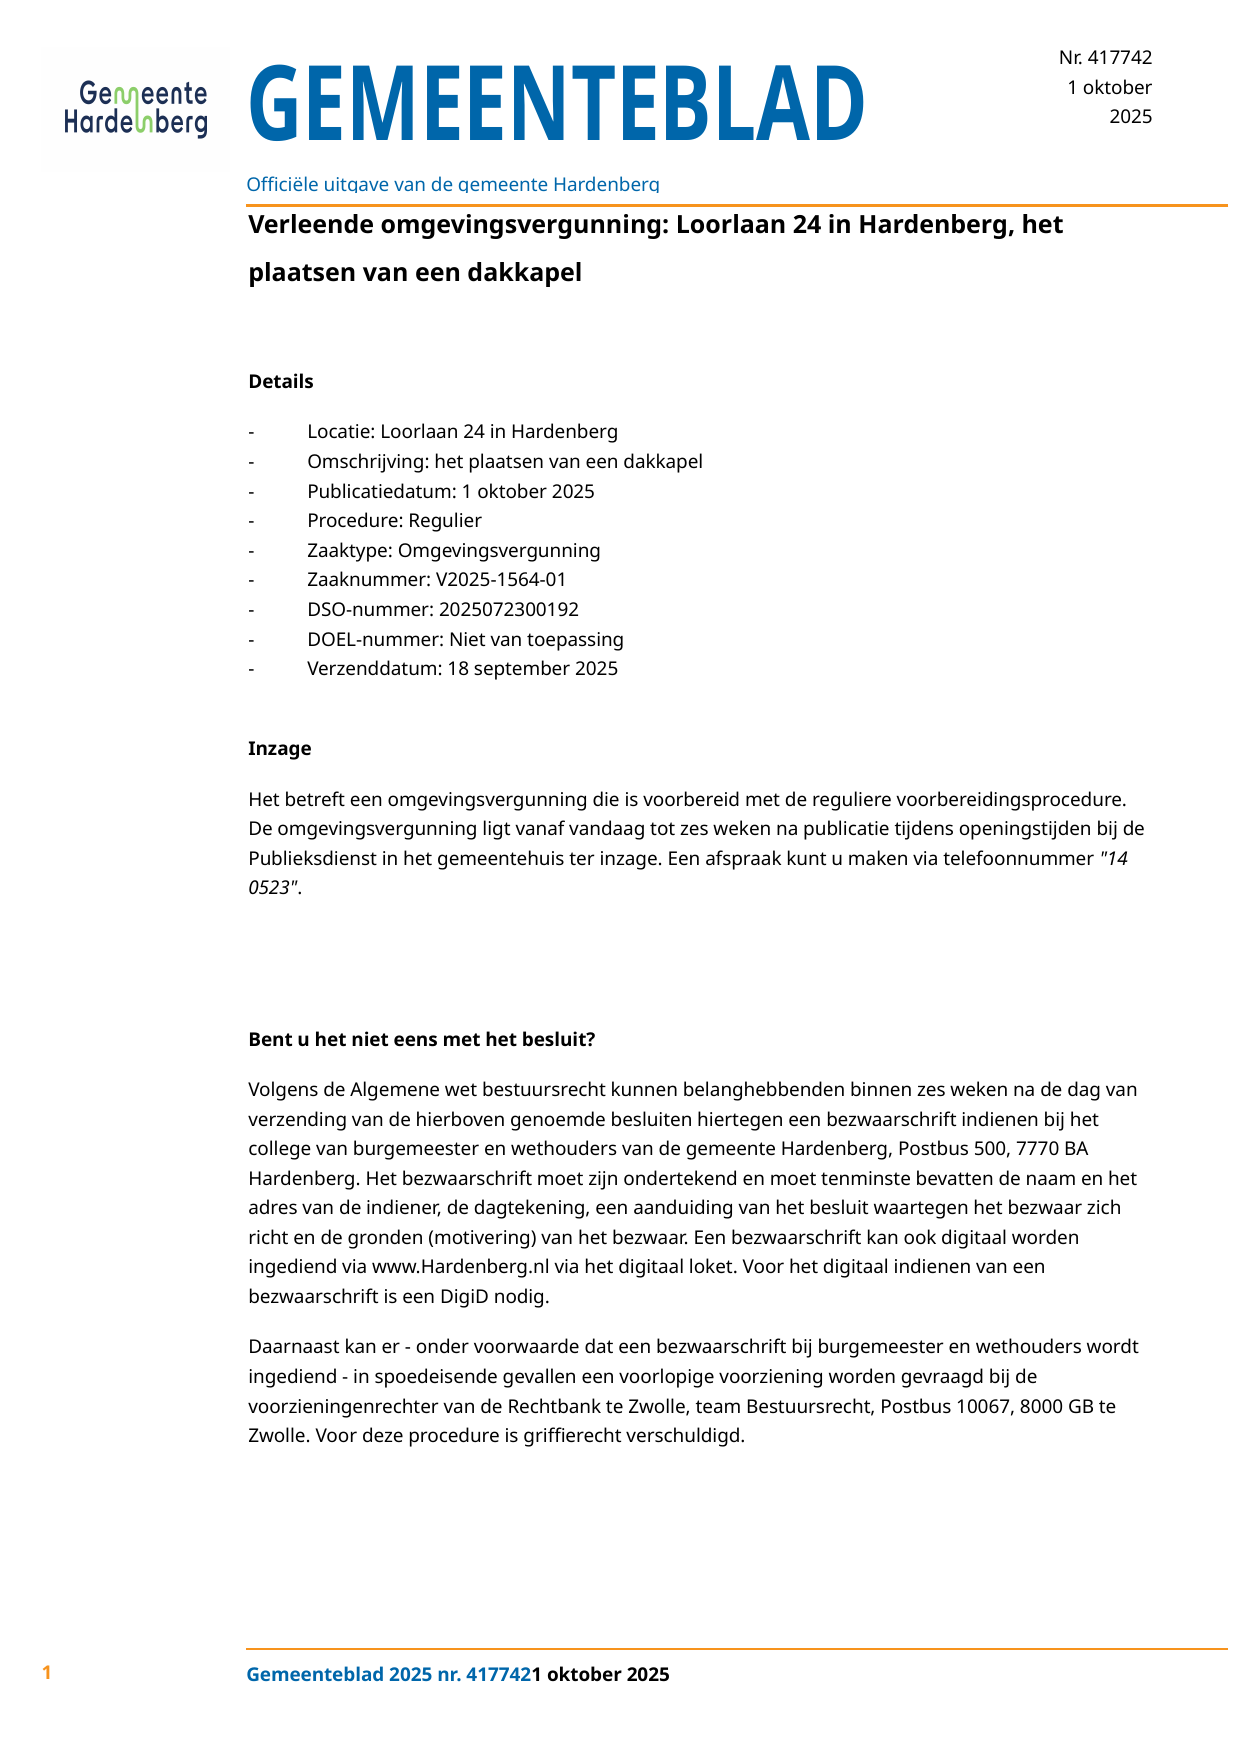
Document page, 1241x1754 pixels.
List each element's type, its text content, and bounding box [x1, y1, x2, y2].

list Locatie: Loorlaan 24 in Hardenberg [248, 419, 1152, 444]
list Publicatiedatum: 1 oktober 2025 [248, 478, 1152, 504]
list DSO-nummer: 2025072300192 [248, 596, 1152, 622]
list Omschrijving: het plaatsen van een dakkapel [248, 448, 1152, 474]
list Zaaktype: Omgevingsvergunning [248, 537, 1152, 563]
text Daarnaast kan er - onder voorwaarde dat een bezwaarschrift bij burgemeester en wethouders wordt ingediend - in spoedeisende gevallen een voorlopige voorziening worden gevraagd bij de voorzieningenrechter van de Rechtbank te Zwolle, team Bestuursrecht, Postbus 10067, 8000 GB te Zwolle. Voor deze procedure is griffierecht verschuldigd. [248, 1334, 1152, 1448]
text Volgens de Algemene wet bestuursrecht kunnen belanghebbenden binnen zes weken na de dag van verzending van de hierboven genoemde besluiten hiertegen een bezwaarschrift indienen bij het college van burgemeester en wethouders van de gemeente Hardenberg, Postbus 500, 7770 BA Hardenberg. Het bezwaarschrift moet zijn ondertekend en moet tenminste bevatten de naam en het adres van de indiener, de dagtekening, een aanduiding van het besluit waartegen het bezwaar zich richt en de gronden (motivering) van het bezwaar. Een bezwaarschrift kan ook digitaal worden ingediend via www.Hardenberg.nl via het digitaal loket. Voor het digitaal indienen van een bezwaarschrift is een DigiD nodig. [248, 1076, 1152, 1309]
text Het betreft een omgevingsvergunning die is voorbereid met de reguliere voorbereidingsprocedure. De omgevingsvergunning ligt vanaf vandaag tot zes weken na publicatie tijdens openingstijden bij de Publieksdienst in het gemeentehuis ter inzage. Een afspraak kunt u maken via telefoonnummer "14 0523". [248, 786, 1152, 900]
picture [41, 47, 231, 172]
text Verleende omgevingsvergunning: Loorlaan 24 in Hardenberg, het plaatsen van een dakkapel [248, 207, 1152, 288]
list Zaaknummer: V2025-1564-01 [248, 567, 1152, 592]
text Inzage [248, 735, 1152, 761]
list Verzenddatum: 18 september 2025 [248, 655, 1152, 681]
text Details [248, 368, 1152, 394]
text Bent u het niet eens met het besluit? [248, 1026, 1152, 1052]
list DOEL-nummer: Niet van toepassing [248, 626, 1152, 652]
list Procedure: Regulier [248, 507, 1152, 533]
